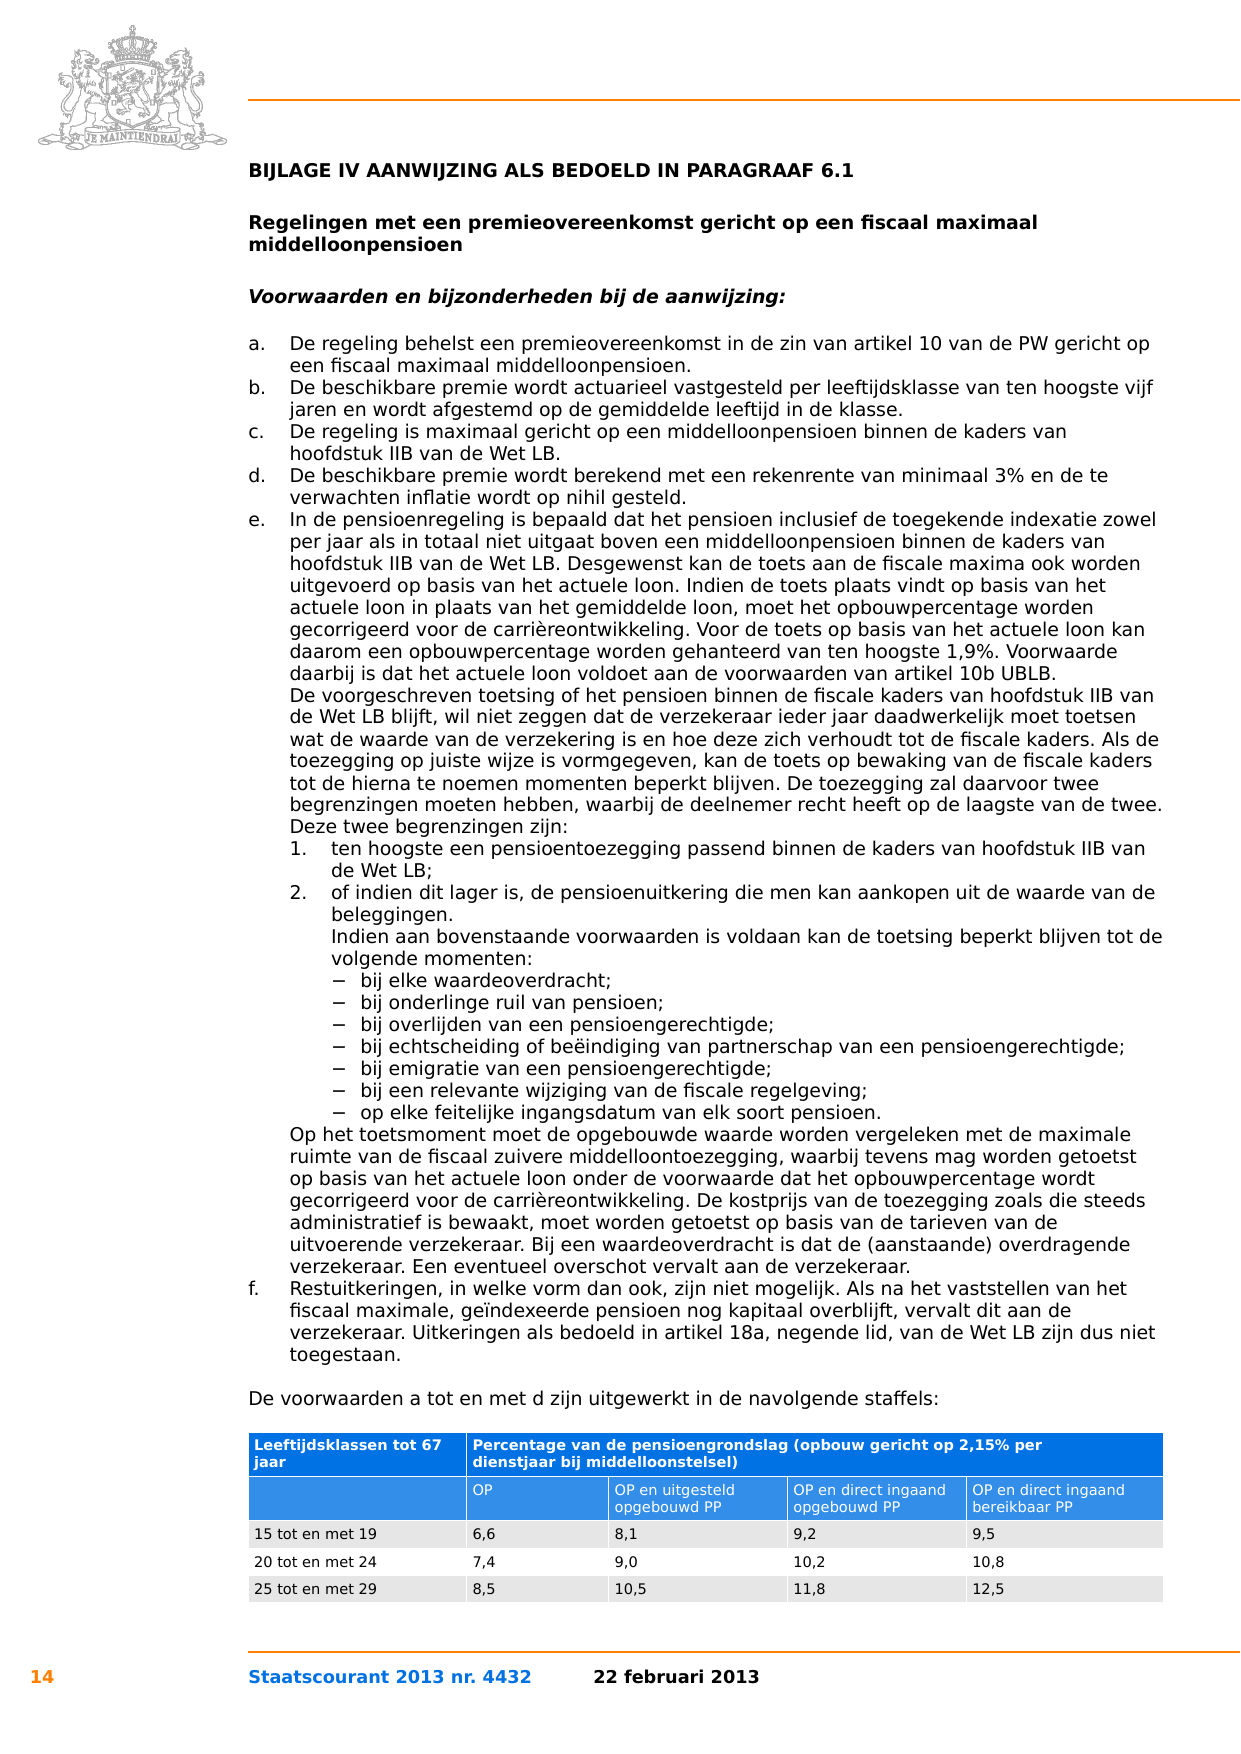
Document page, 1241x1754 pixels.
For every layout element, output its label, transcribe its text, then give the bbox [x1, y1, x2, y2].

table_cell 9,2 [788, 1521, 966, 1548]
table_cell OP [467, 1477, 608, 1520]
text a. De regeling behelst een premieovereenkomst in de zin van artikel 10 van de PW gericht op een fiscaal maximaal middelloonpensioen. [248, 333, 1163, 377]
table_cell [249, 1477, 466, 1520]
table_cell OP en direct ingaand opgebouwd PP [788, 1477, 966, 1520]
table_cell 11,8 [788, 1576, 966, 1602]
table_cell 8,5 [467, 1576, 608, 1602]
table_cell 9,5 [967, 1521, 1163, 1548]
subtitle Voorwaarden en bijzonderheden bij de aanwijzing: [248, 286, 1163, 308]
table_cell 9,0 [609, 1549, 787, 1575]
text − bij echtscheiding of beëindiging van partnerschap van een pensioengerechtigde; [331, 1036, 1163, 1058]
table_cell 20 tot en met 24 [249, 1549, 466, 1575]
table_cell 15 tot en met 19 [249, 1521, 466, 1548]
text De voorwaarden a tot en met d zijn uitgewerkt in de navolgende staffels: [248, 1388, 1163, 1410]
table_cell 10,8 [967, 1549, 1163, 1575]
subtitle BIJLAGE IV AANWIJZING ALS BEDOELD IN PARAGRAAF 6.1 [248, 160, 1163, 182]
table_cell 25 tot en met 29 [249, 1576, 466, 1602]
table_cell 7,4 [467, 1549, 608, 1575]
text f. Restuitkeringen, in welke vorm dan ook, zijn niet mogelijk. Als na het vaststellen van het fiscaal maximale, geïndexeerde pensioen nog kapitaal overblijft, vervalt dit aan de verzekeraar. Uitkeringen als bedoeld in artikel 18a, negende lid, van de Wet LB zijn dus niet toegestaan. [248, 1278, 1163, 1366]
text 1. ten hoogste een pensioentoezegging passend binnen de kaders van hoofdstuk IIB van de Wet LB; [289, 838, 1163, 882]
text − bij overlijden van een pensioengerechtigde; [331, 1014, 1163, 1036]
table_cell 12,5 [967, 1576, 1163, 1602]
text Op het toetsmoment moet de opgebouwde waarde worden vergeleken met de maximale ruimte van de fiscaal zuivere middelloontoezegging, waarbij tevens mag worden getoetst op basis van het actuele loon onder de voorwaarde dat het opbouwpercentage wordt gecorrigeerd voor de carrièreontwikkeling. De kostprijs van de toezegging zoals die steeds administratief is bewaakt, moet worden getoetst op basis van de tarieven van de uitvoerende verzekeraar. Bij een waardeoverdracht is dat de (aanstaande) overdragende verzekeraar. Een eventueel overschot vervalt aan de verzekeraar. [289, 1124, 1163, 1278]
text c. De regeling is maximaal gericht op een middelloonpensioen binnen de kaders van hoofdstuk IIB van de Wet LB. [248, 421, 1163, 465]
text De voorgeschreven toetsing of het pensioen binnen de fiscale kaders van hoofdstuk IIB van de Wet LB blijft, wil niet zeggen dat de verzekeraar ieder jaar daadwerkelijk moet toetsen wat de waarde van de verzekering is en hoe deze zich verhoudt tot de fiscale kaders. Als de toezegging op juiste wijze is vormgegeven, kan de toets op bewaking van de fiscale kaders tot de hierna te noemen momenten beperkt blijven. De toezegging zal daarvoor twee begrenzingen moeten hebben, waarbij de deelnemer recht heeft op de laagste van de twee. Deze twee begrenzingen zijn: [289, 684, 1163, 838]
table_cell 8,1 [609, 1521, 787, 1548]
picture [38, 25, 227, 150]
text − bij onderlinge ruil van pensioen; [331, 992, 1163, 1014]
text − bij emigratie van een pensioengerechtigde; [331, 1058, 1163, 1080]
table_header Percentage van de pensioengrondslag (opbouw gericht op 2,15% per dienstjaar bij middelloonstelsel) [467, 1433, 1163, 1476]
text b. De beschikbare premie wordt actuarieel vastgesteld per leeftijdsklasse van ten hoogste vijf jaren en wordt afgestemd op de gemiddelde leeftijd in de klasse. [248, 377, 1163, 421]
text − bij elke waardeoverdracht; [331, 970, 1163, 992]
table_cell OP en direct ingaand bereikbaar PP [967, 1477, 1163, 1520]
text − bij een relevante wijziging van de fiscale regelgeving; [331, 1080, 1163, 1102]
table_header Leeftijdsklassen tot 67 jaar [249, 1433, 466, 1476]
text d. De beschikbare premie wordt berekend met een rekenrente van minimaal 3% en de te verwachten inflatie wordt op nihil gesteld. [248, 465, 1163, 509]
subtitle Regelingen met een premieovereenkomst gericht op een fiscaal maximaal middelloonpensioen [248, 212, 1163, 256]
table_cell 10,5 [609, 1576, 787, 1602]
text Indien aan bovenstaande voorwaarden is voldaan kan de toetsing beperkt blijven tot de volgende momenten: [331, 926, 1163, 970]
text − op elke feitelijke ingangsdatum van elk soort pensioen. [331, 1102, 1163, 1124]
text 2. of indien dit lager is, de pensioenuitkering die men kan aankopen uit de waarde van de beleggingen. [289, 882, 1163, 926]
table_cell 10,2 [788, 1549, 966, 1575]
table_cell 6,6 [467, 1521, 608, 1548]
text e. In de pensioenregeling is bepaald dat het pensioen inclusief de toegekende indexatie zowel per jaar als in totaal niet uitgaat boven een middelloonpensioen binnen de kaders van hoofdstuk IIB van de Wet LB. Desgewenst kan de toets aan de fiscale maxima ook worden uitgevoerd op basis van het actuele loon. Indien de toets plaats vindt op basis van het actuele loon in plaats van het gemiddelde loon, moet het opbouwpercentage worden gecorrigeerd voor de carrièreontwikkeling. Voor de toets op basis van het actuele loon kan daarom een opbouwpercentage worden gehanteerd van ten hoogste 1,9%. Voorwaarde daarbij is dat het actuele loon voldoet aan de voorwaarden van artikel 10b UBLB. [248, 509, 1163, 684]
table_cell OP en uitgesteld opgebouwd PP [609, 1477, 787, 1520]
